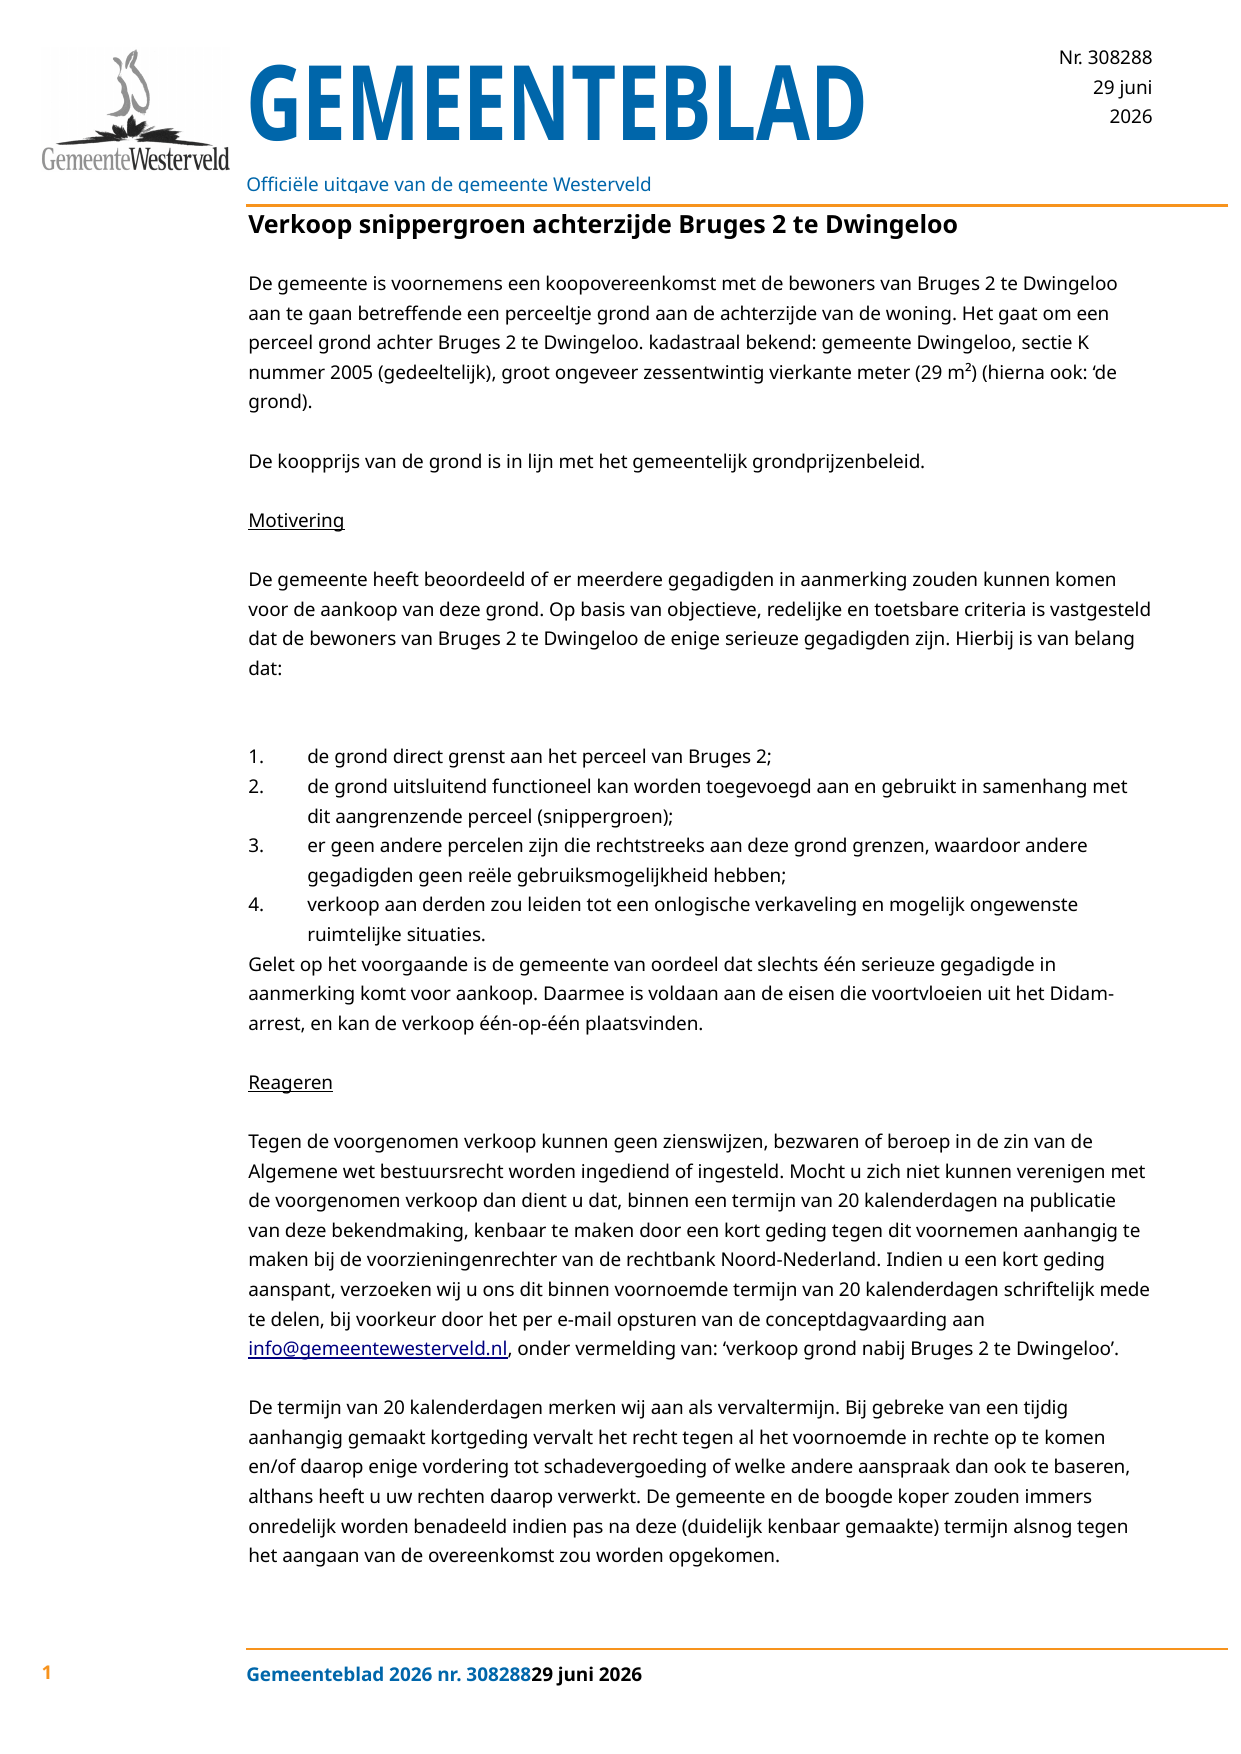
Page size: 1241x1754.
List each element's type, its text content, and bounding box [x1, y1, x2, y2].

text De koopprijs van de grond is in lijn met het gemeentelijk grondprijzenbeleid. [248, 448, 1152, 473]
text Gelet op het voorgaande is de gemeente van oordeel dat slechts één serieuze gegadigde in aanmerking komt voor aankoop. Daarmee is voldaan aan de eisen die voortvloeien uit het Didam-arrest, en kan de verkoop één-op-één plaatsvinden. [248, 951, 1152, 1036]
list de grond direct grenst aan het perceel van Bruges 2; [248, 744, 1152, 769]
picture [41, 47, 231, 172]
list er geen andere percelen zijn die rechtstreeks aan deze grond grenzen, waardoor andere gegadigden geen reële gebruiksmogelijkheid hebben; [248, 832, 1152, 888]
text De gemeente is voornemens een koopovereenkomst met de bewoners van Bruges 2 te Dwingeloo aan te gaan betreffende een perceeltje grond aan de achterzijde van de woning. Het gaat om een perceel grond achter Bruges 2 te Dwingeloo. kadastraal bekend: gemeente Dwingeloo, sectie K nummer 2005 (gedeeltelijk), groot ongeveer zessentwintig vierkante meter (29 m²) (hierna ook: ‘de grond). [248, 270, 1152, 414]
text De termijn van 20 kalenderdagen merken wij aan als vervaltermijn. Bij gebreke van een tijdig aanhangig gemaakt kortgeding vervalt het recht tegen al het voornoemde in rechte op te komen en/of daarop enige vordering tot schadevergoeding of welke andere aanspraak dan ook te baseren, althans heeft u uw rechten daarop verwerkt. De gemeente en de boogde koper zouden immers onredelijk worden benadeeld indien pas na deze (duidelijk kenbaar gemaakte) termijn alsnog tegen het aangaan van de overeenkomst zou worden opgekomen. [248, 1394, 1152, 1568]
text Verkoop snippergroen achterzijde Bruges 2 te Dwingeloo [248, 207, 1152, 241]
list verkoop aan derden zou leiden tot een onlogische verkaveling en mogelijk ongewenste ruimtelijke situaties. [248, 892, 1152, 947]
text Reageren [248, 1069, 1152, 1095]
list de grond uitsluitend functioneel kan worden toegevoegd aan en gebruikt in samenhang met dit aangrenzende perceel (snippergroen); [248, 773, 1152, 828]
text De gemeente heeft beoordeeld of er meerdere gegadigden in aanmerking zouden kunnen komen voor de aankoop van deze grond. Op basis van objectieve, redelijke en toetsbare criteria is vastgesteld dat de bewoners van Bruges 2 te Dwingeloo de enige serieuze gegadigden zijn. Hierbij is van belang dat: [248, 566, 1152, 681]
text Tegen de voorgenomen verkoop kunnen geen zienswijzen, bezwaren of beroep in de zin van de Algemene wet bestuursrecht worden ingediend of ingesteld. Mocht u zich niet kunnen verenigen met de voorgenomen verkoop dan dient u dat, binnen een termijn van 20 kalenderdagen na publicatie van deze bekendmaking, kenbaar te maken door een kort geding tegen dit voornemen aanhangig te maken bij de voorzieningenrechter van de rechtbank Noord-Nederland. Indien u een kort geding aanspant, verzoeken wij u ons dit binnen voornoemde termijn van 20 kalenderdagen schriftelijk mede te delen, bij voorkeur door het per e-mail opsturen van de conceptdagvaarding aan info@gemeentewesterveld.nl, onder vermelding van: ‘verkoop grond nabij Bruges 2 te Dwingeloo’. [248, 1128, 1152, 1361]
text Motivering [248, 507, 1152, 533]
